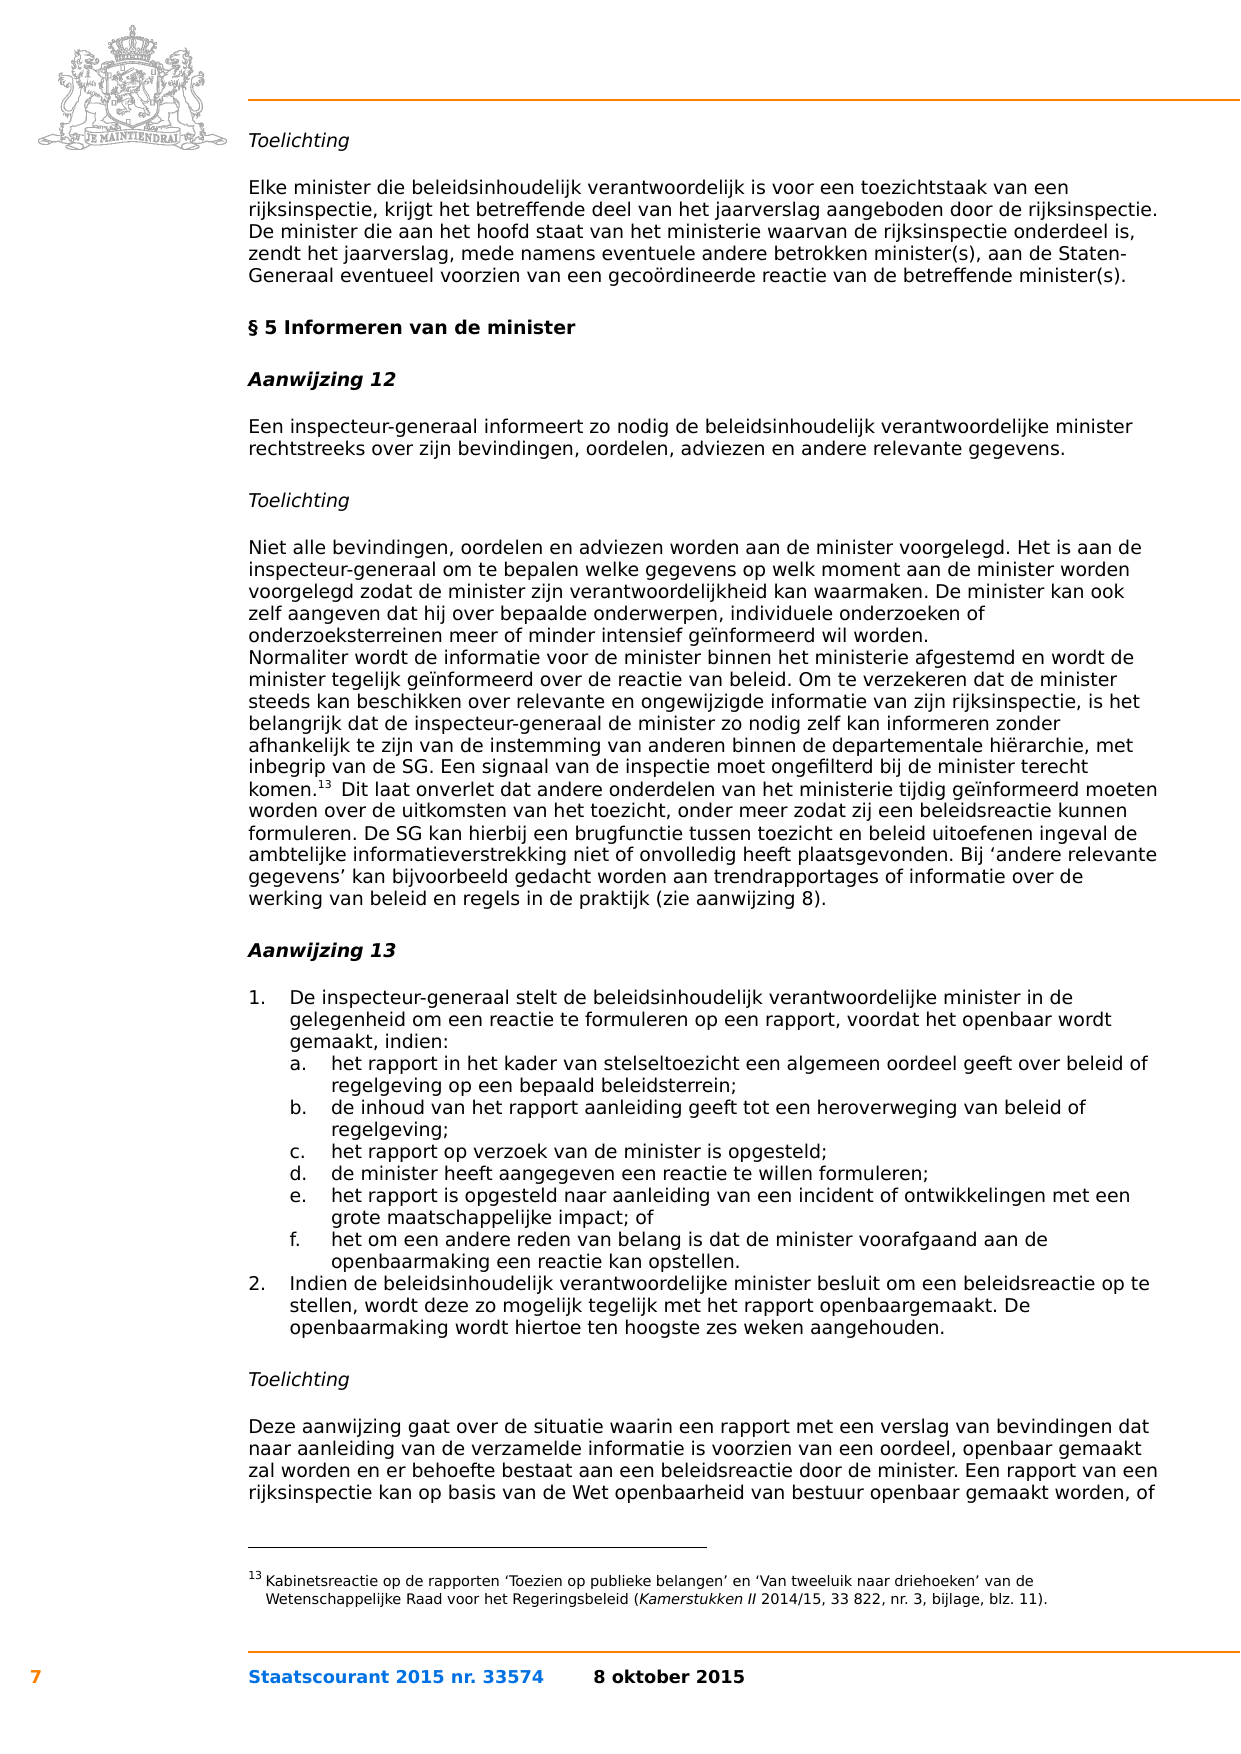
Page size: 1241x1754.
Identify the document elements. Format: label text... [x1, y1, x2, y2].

picture [38, 25, 227, 150]
subtitle § 5 Informeren van de minister [248, 317, 1163, 339]
text e. het rapport is opgesteld naar aanleiding van een incident of ontwikkelingen met een grote maatschappelijke impact; of [289, 1185, 1163, 1229]
text Deze aanwijzing gaat over de situatie waarin een rapport met een verslag van bevindingen dat naar aanleiding van de verzamelde informatie is voorzien van een oordeel, openbaar gemaakt zal worden en er behoefte bestaat aan een beleidsreactie door de minister. Een rapport van een rijksinspectie kan op basis van de Wet openbaarheid van bestuur openbaar gemaakt worden, of [248, 1416, 1163, 1504]
subtitle Toelichting [248, 130, 1163, 152]
text b. de inhoud van het rapport aanleiding geeft tot een heroverweging van beleid of regelgeving; [289, 1097, 1163, 1141]
text Een inspecteur-generaal informeert zo nodig de beleidsinhoudelijk verantwoordelijke minister rechtstreeks over zijn bevindingen, oordelen, adviezen en andere relevante gegevens. [248, 416, 1163, 460]
subtitle Aanwijzing 12 [248, 369, 1163, 391]
text f. het om een andere reden van belang is dat de minister voorafgaand aan de openbaarmaking een reactie kan opstellen. [289, 1229, 1163, 1273]
text c. het rapport op verzoek van de minister is opgesteld; [289, 1141, 1163, 1163]
text Kabinetsreactie op de rapporten ‘Toezien op publieke belangen’ en ‘Van tweeluik naar driehoeken’ van de Wetenschappelijke Raad voor het Regeringsbeleid (Kamerstukken II 2014/15, 33 822, nr. 3, bijlage, blz. 11). [248, 1569, 1163, 1608]
subtitle Aanwijzing 13 [248, 940, 1163, 962]
text Normaliter wordt de informatie voor de minister binnen het ministerie afgestemd en wordt de minister tegelijk geïnformeerd over de reactie van beleid. Om te verzekeren dat de minister steeds kan beschikken over relevante en ongewijzigde informatie van zijn rijksinspectie, is het belangrijk dat de inspecteur-generaal de minister zo nodig zelf kan informeren zonder afhankelijk te zijn van de instemming van anderen binnen de departementale hiërarchie, met inbegrip van de SG. Een signaal van de inspectie moet ongefilterd bij de minister terecht komen. Dit laat onverlet dat andere onderdelen van het ministerie tijdig geïnformeerd moeten worden over de uitkomsten van het toezicht, onder meer zodat zij een beleidsreactie kunnen formuleren. De SG kan hierbij een brugfunctie tussen toezicht en beleid uitoefenen ingeval de ambtelijke informatieverstrekking niet of onvolledig heeft plaatsgevonden. Bij ‘andere relevante gegevens’ kan bijvoorbeeld gedacht worden aan trendrapportages of informatie over de werking van beleid en regels in de praktijk (zie aanwijzing 8). [248, 647, 1163, 910]
subtitle Toelichting [248, 1369, 1163, 1391]
subtitle Toelichting [248, 490, 1163, 512]
text d. de minister heeft aangegeven een reactie te willen formuleren; [289, 1163, 1163, 1185]
text 2. Indien de beleidsinhoudelijk verantwoordelijke minister besluit om een beleidsreactie op te stellen, wordt deze zo mogelijk tegelijk met het rapport openbaargemaakt. De openbaarmaking wordt hiertoe ten hoogste zes weken aangehouden. [248, 1273, 1163, 1339]
text a. het rapport in het kader van stelseltoezicht een algemeen oordeel geeft over beleid of regelgeving op een bepaald beleidsterrein; [289, 1053, 1163, 1097]
text Elke minister die beleidsinhoudelijk verantwoordelijk is voor een toezichtstaak van een rijksinspectie, krijgt het betreffende deel van het jaarverslag aangeboden door de rijksinspectie. De minister die aan het hoofd staat van het ministerie waarvan de rijksinspectie onderdeel is, zendt het jaarverslag, mede namens eventuele andere betrokken minister(s), aan de Staten-Generaal eventueel voorzien van een gecoördineerde reactie van de betreffende minister(s). [248, 177, 1163, 287]
text 1. De inspecteur-generaal stelt de beleidsinhoudelijk verantwoordelijke minister in de gelegenheid om een reactie te formuleren op een rapport, voordat het openbaar wordt gemaakt, indien: [248, 987, 1163, 1053]
text Niet alle bevindingen, oordelen en adviezen worden aan de minister voorgelegd. Het is aan de inspecteur-generaal om te bepalen welke gegevens op welk moment aan de minister worden voorgelegd zodat de minister zijn verantwoordelijkheid kan waarmaken. De minister kan ook zelf aangeven dat hij over bepaalde onderwerpen, individuele onderzoeken of onderzoeksterreinen meer of minder intensief geïnformeerd wil worden. [248, 537, 1163, 647]
